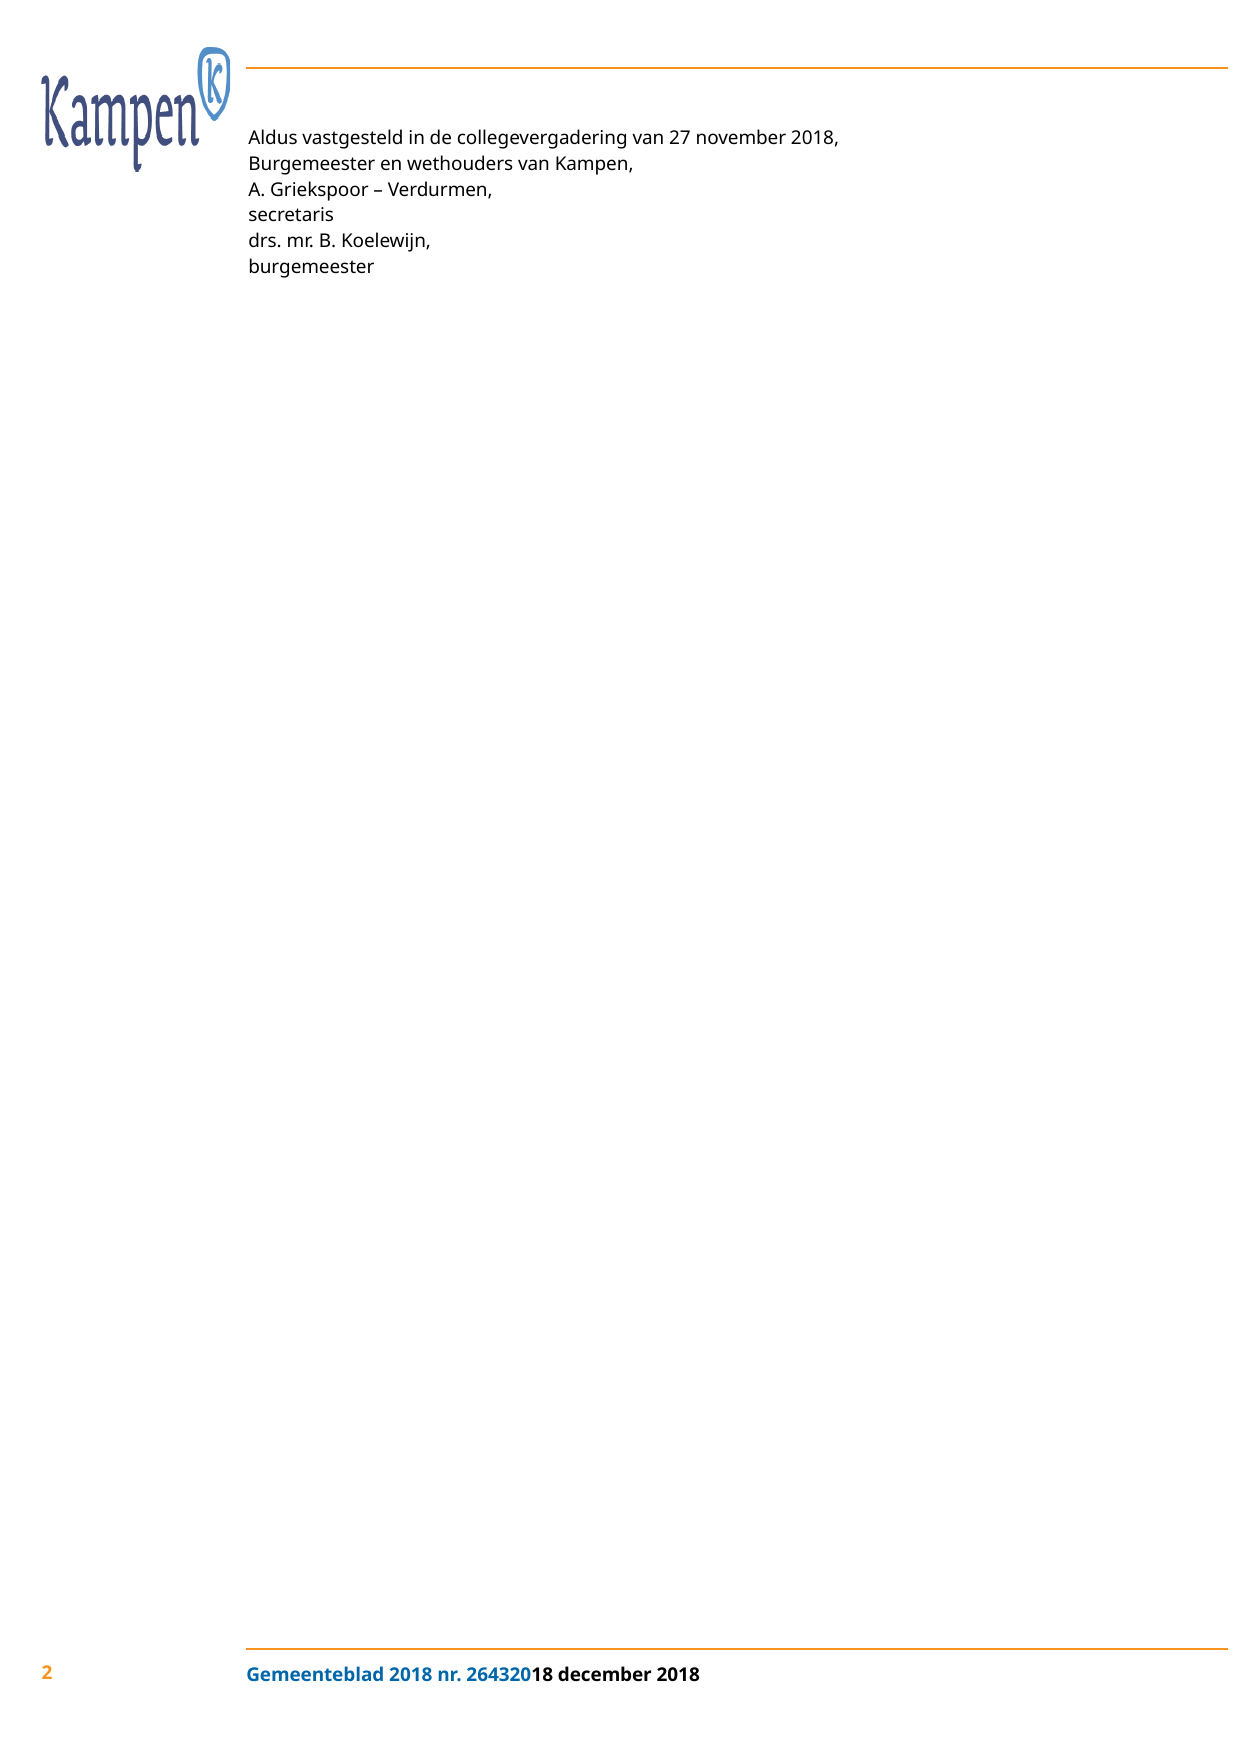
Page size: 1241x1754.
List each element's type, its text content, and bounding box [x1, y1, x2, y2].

text Burgemeester en wethouders van Kampen, [248, 150, 1152, 176]
text Aldus vastgesteld in de collegevergadering van 27 november 2018, [248, 124, 1152, 150]
text drs. mr. B. Koelewijn, [248, 227, 1152, 253]
text A. Griekspoor – Verdurmen, [248, 176, 1152, 202]
text secretaris [248, 202, 1152, 227]
picture [41, 47, 231, 172]
text burgemeester [248, 253, 1152, 279]
